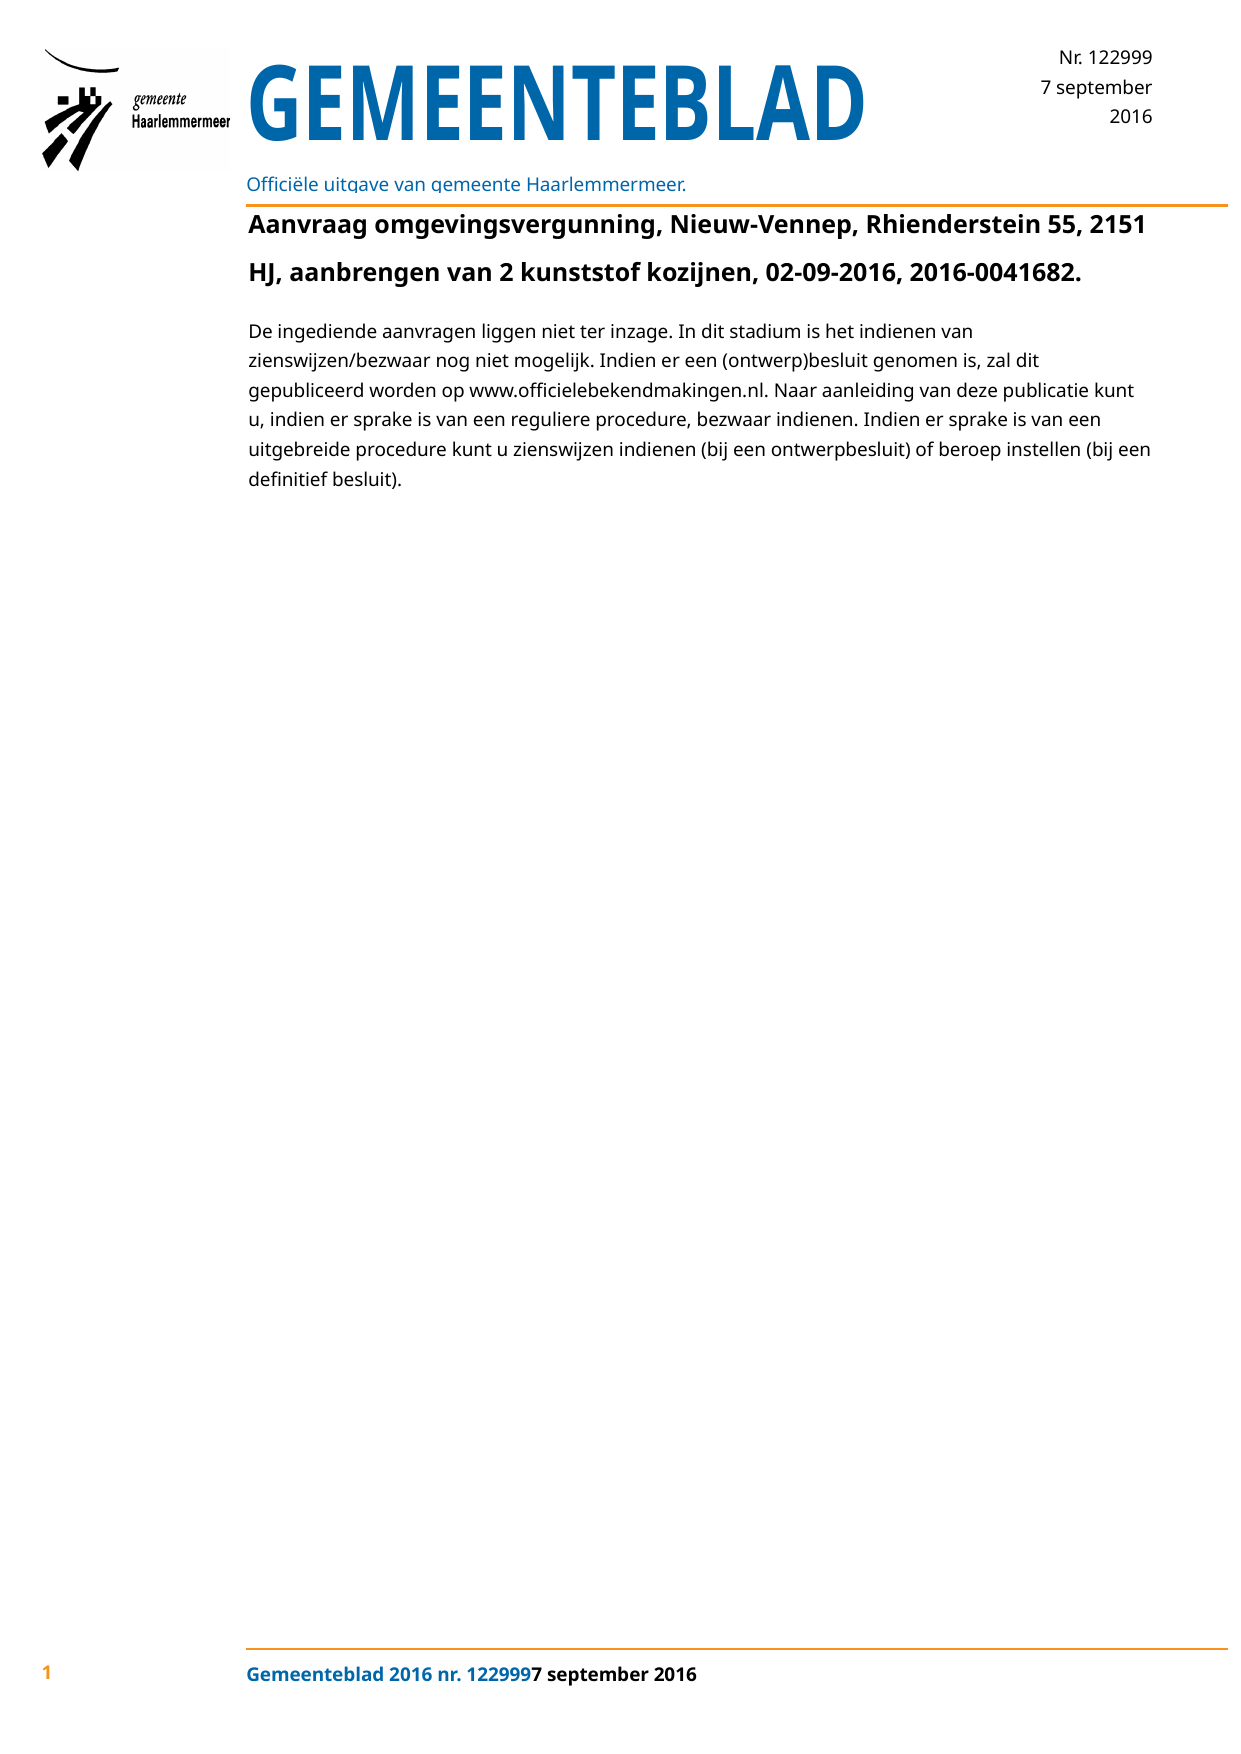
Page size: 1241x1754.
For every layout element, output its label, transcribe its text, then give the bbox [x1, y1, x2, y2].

text De ingediende aanvragen liggen niet ter inzage. In dit stadium is het indienen van zienswijzen/bezwaar nog niet mogelijk. Indien er een (ontwerp)besluit genomen is, zal dit gepubliceerd worden op www.officielebekendmakingen.nl. Naar aanleiding van deze publicatie kunt u, indien er sprake is van een reguliere procedure, bezwaar indienen. Indien er sprake is van een uitgebreide procedure kunt u zienswijzen indienen (bij een ontwerpbesluit) of beroep instellen (bij een definitief besluit). [248, 318, 1152, 492]
picture [41, 47, 231, 172]
text Aanvraag omgevingsvergunning, Nieuw-Vennep, Rhienderstein 55, 2151 HJ, aanbrengen van 2 kunststof kozijnen, 02-09-2016, 2016-0041682. [248, 207, 1152, 288]
